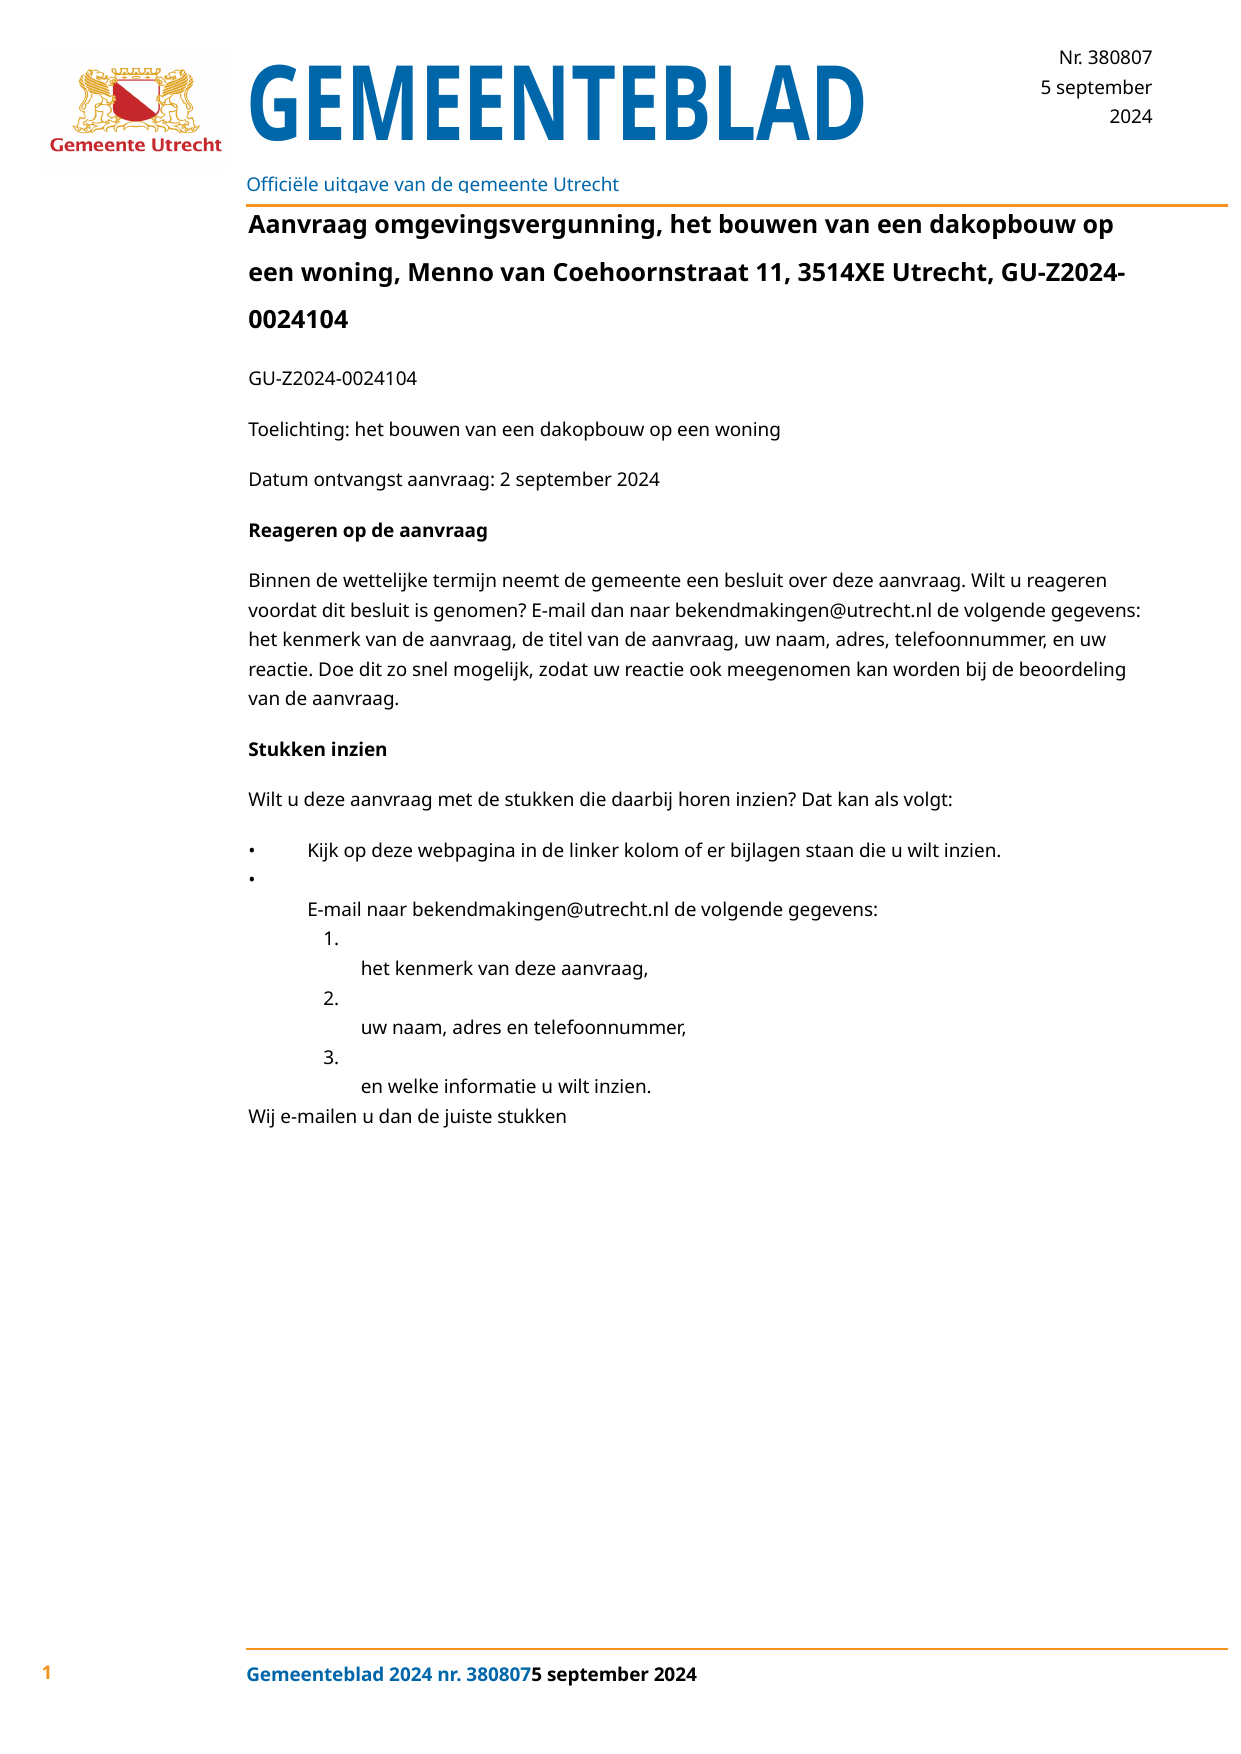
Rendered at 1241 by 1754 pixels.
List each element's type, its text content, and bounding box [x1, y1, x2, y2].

list het kenmerk van deze aanvraag, [323, 955, 1152, 981]
list uw naam, adres en telefoonnummer, [323, 1014, 1152, 1040]
text GU-Z2024-0024104 [248, 366, 1152, 391]
list en welke informatie u wilt inzien. [323, 1073, 1152, 1099]
text Wilt u deze aanvraag met de stukken die daarbij horen inzien? Dat kan als volgt: [248, 786, 1152, 812]
list E-mail naar bekendmakingen@utrecht.nl de volgende gegevens: [248, 896, 1152, 922]
text Binnen de wettelijke termijn neemt de gemeente een besluit over deze aanvraag. Wilt u reageren voordat dit besluit is genomen? E-mail dan naar bekendmakingen@utrecht.nl de volgende gegevens: het kenmerk van de aanvraag, de titel van de aanvraag, uw naam, adres, telefoonnummer, en uw reactie. Doe dit zo snel mogelijk, zodat uw reactie ook meegenomen kan worden bij de beoordeling van de aanvraag. [248, 567, 1152, 711]
text Wij e-mailen u dan de juiste stukken [248, 1103, 1152, 1129]
list Kijk op deze webpagina in de linker kolom of er bijlagen staan die u wilt inzien. [248, 837, 1152, 862]
text Toelichting: het bouwen van een dakopbouw op een woning [248, 416, 1152, 442]
text Aanvraag omgevingsvergunning, het bouwen van een dakopbouw op een woning, Menno van Coehoornstraat 11, 3514XE Utrecht, GU-Z2024-0024104 [248, 207, 1152, 336]
text Reageren op de aanvraag [248, 517, 1152, 542]
picture [41, 47, 231, 172]
text Datum ontvangst aanvraag: 2 september 2024 [248, 466, 1152, 492]
text Stukken inzien [248, 736, 1152, 762]
